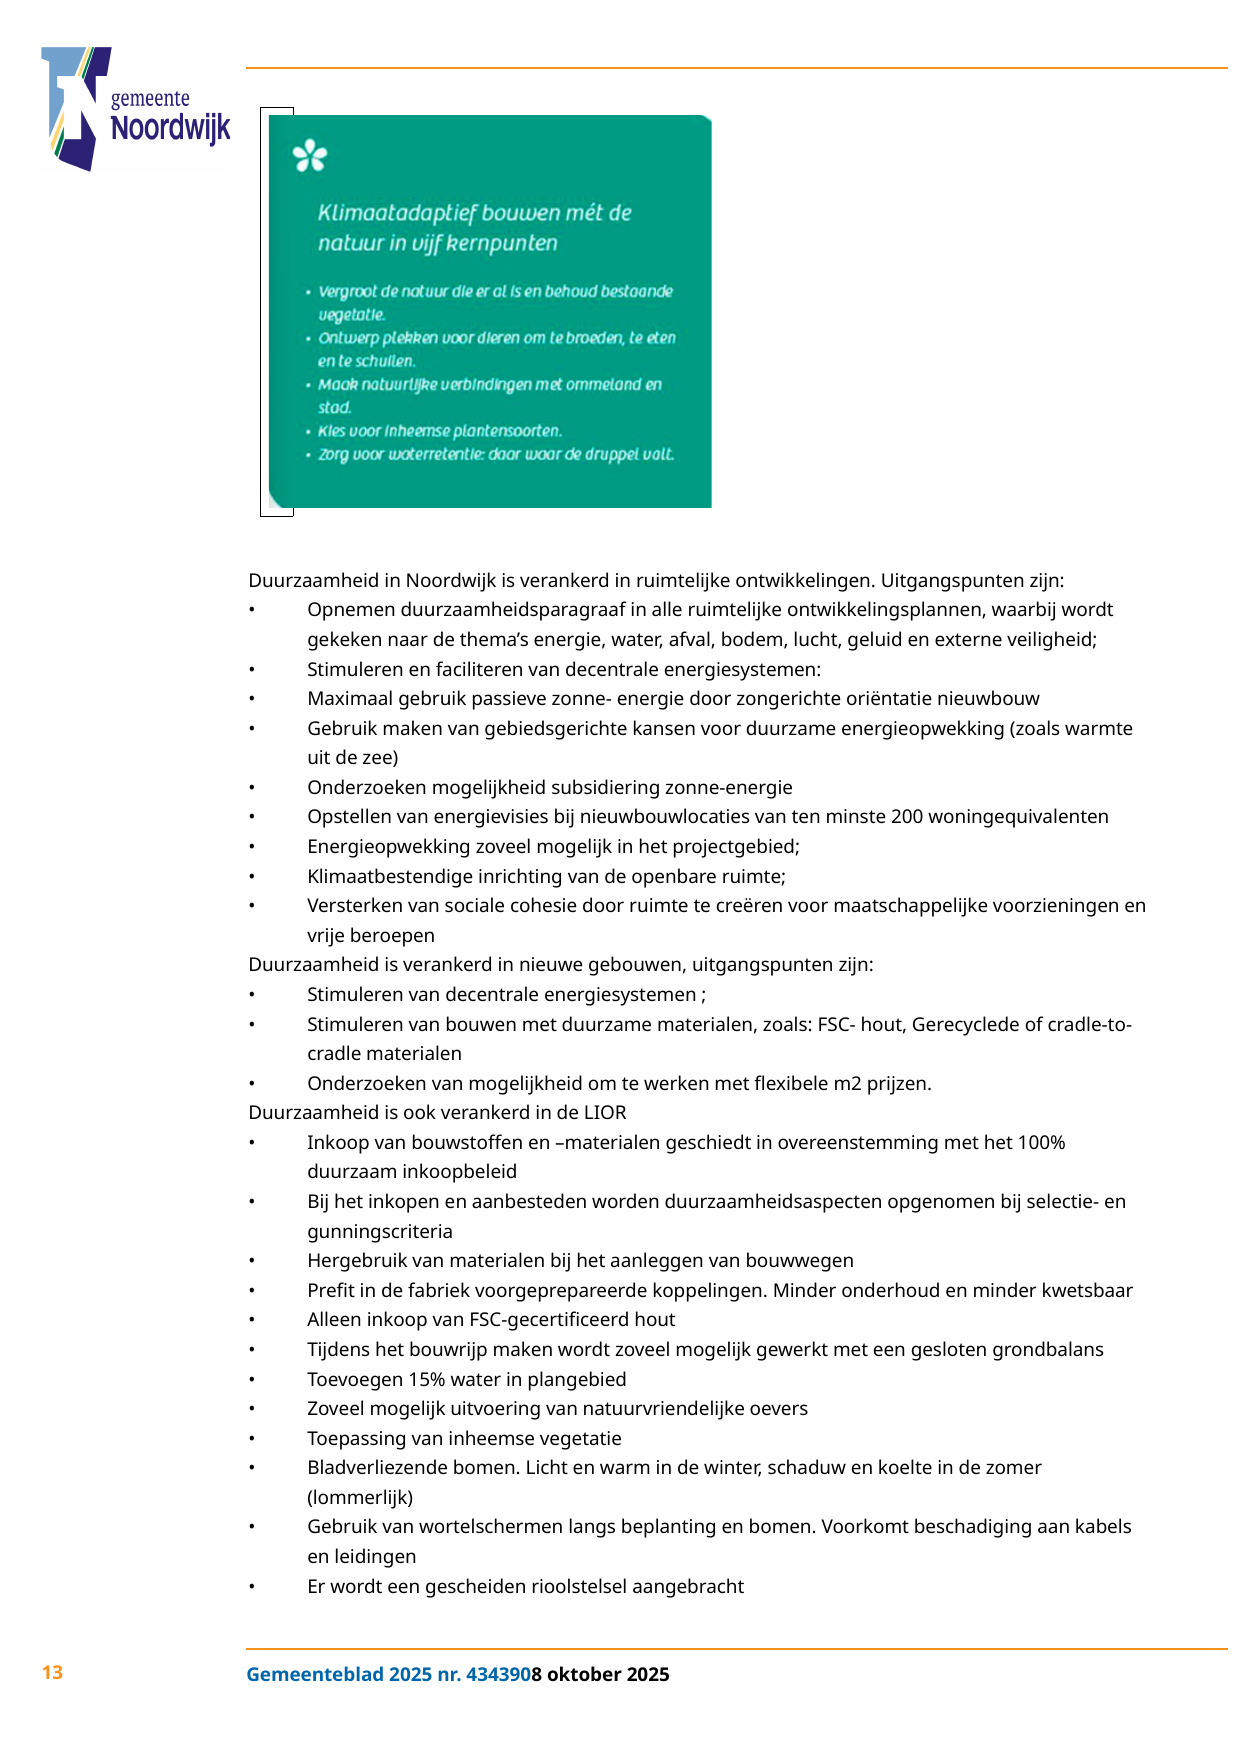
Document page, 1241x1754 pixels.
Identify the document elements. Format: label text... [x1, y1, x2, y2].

list Stimuleren van decentrale energiesystemen ; [248, 981, 1152, 1007]
picture [41, 47, 231, 172]
list Opstellen van energievisies bij nieuwbouwlocaties van ten minste 200 woningequivalenten [248, 804, 1152, 829]
list Toevoegen 15% water in plangebied [248, 1366, 1152, 1392]
text Duurzaamheid is ook verankerd in de LIOR [248, 1099, 1152, 1125]
text Duurzaamheid is verankerd in nieuwe gebouwen, uitgangspunten zijn: [248, 952, 1152, 977]
list Bladverliezende bomen. Licht en warm in de winter, schaduw en koelte in de zomer (lommerlijk) [248, 1454, 1152, 1510]
list Stimuleren van bouwen met duurzame materialen, zoals: FSC- hout, Gerecyclede of cradle-to-cradle materialen [248, 1011, 1152, 1066]
list Tijdens het bouwrijp maken wordt zoveel mogelijk gewerkt met een gesloten grondbalans [248, 1336, 1152, 1362]
list Stimuleren en faciliteren van decentrale energiesystemen: [248, 656, 1152, 682]
list Onderzoeken mogelijkheid subsidiering zonne-energie [248, 774, 1152, 800]
list Energieopwekking zoveel mogelijk in het projectgebied; [248, 833, 1152, 859]
list Bij het inkopen en aanbesteden worden duurzaamheidsaspecten opgenomen bij selectie- en gunningscriteria [248, 1188, 1152, 1244]
list Prefit in de fabriek voorgeprepareerde koppelingen. Minder onderhoud en minder kwetsbaar [248, 1277, 1152, 1303]
list Inkoop van bouwstoffen en –materialen geschiedt in overeenstemming met het 100% duurzaam inkoopbeleid [248, 1129, 1152, 1184]
list Er wordt een gescheiden rioolstelsel aangebracht [248, 1573, 1152, 1599]
list Toepassing van inheemse vegetatie [248, 1425, 1152, 1451]
list Gebruik van wortelschermen langs beplanting en bomen. Voorkomt beschadiging aan kabels en leidingen [248, 1514, 1152, 1569]
text Duurzaamheid in Noordwijk is verankerd in ruimtelijke ontwikkelingen. Uitgangspunten zijn: [248, 567, 1152, 593]
list Alleen inkoop van FSC-gecertificeerd hout [248, 1307, 1152, 1332]
list Hergebruik van materialen bij het aanleggen van bouwwegen [248, 1247, 1152, 1273]
list Zoveel mogelijk uitvoering van natuurvriendelijke oevers [248, 1395, 1152, 1421]
list Versterken van sociale cohesie door ruimte te creëren voor maatschappelijke voorzieningen en vrije beroepen [248, 892, 1152, 948]
list Gebruik maken van gebiedsgerichte kansen voor duurzame energieopwekking (zoals warmte uit de zee) [248, 715, 1152, 770]
list Maximaal gebruik passieve zonne- energie door zongerichte oriëntatie nieuwbouw [248, 685, 1152, 711]
picture [268, 115, 712, 508]
list Onderzoeken van mogelijkheid om te werken met flexibele m2 prijzen. [248, 1070, 1152, 1096]
list Opnemen duurzaamheidsparagraaf in alle ruimtelijke ontwikkelingsplannen, waarbij wordt gekeken naar de thema’s energie, water, afval, bodem, lucht, geluid en externe veiligheid; [248, 597, 1152, 652]
list Klimaatbestendige inrichting van de openbare ruimte; [248, 863, 1152, 889]
